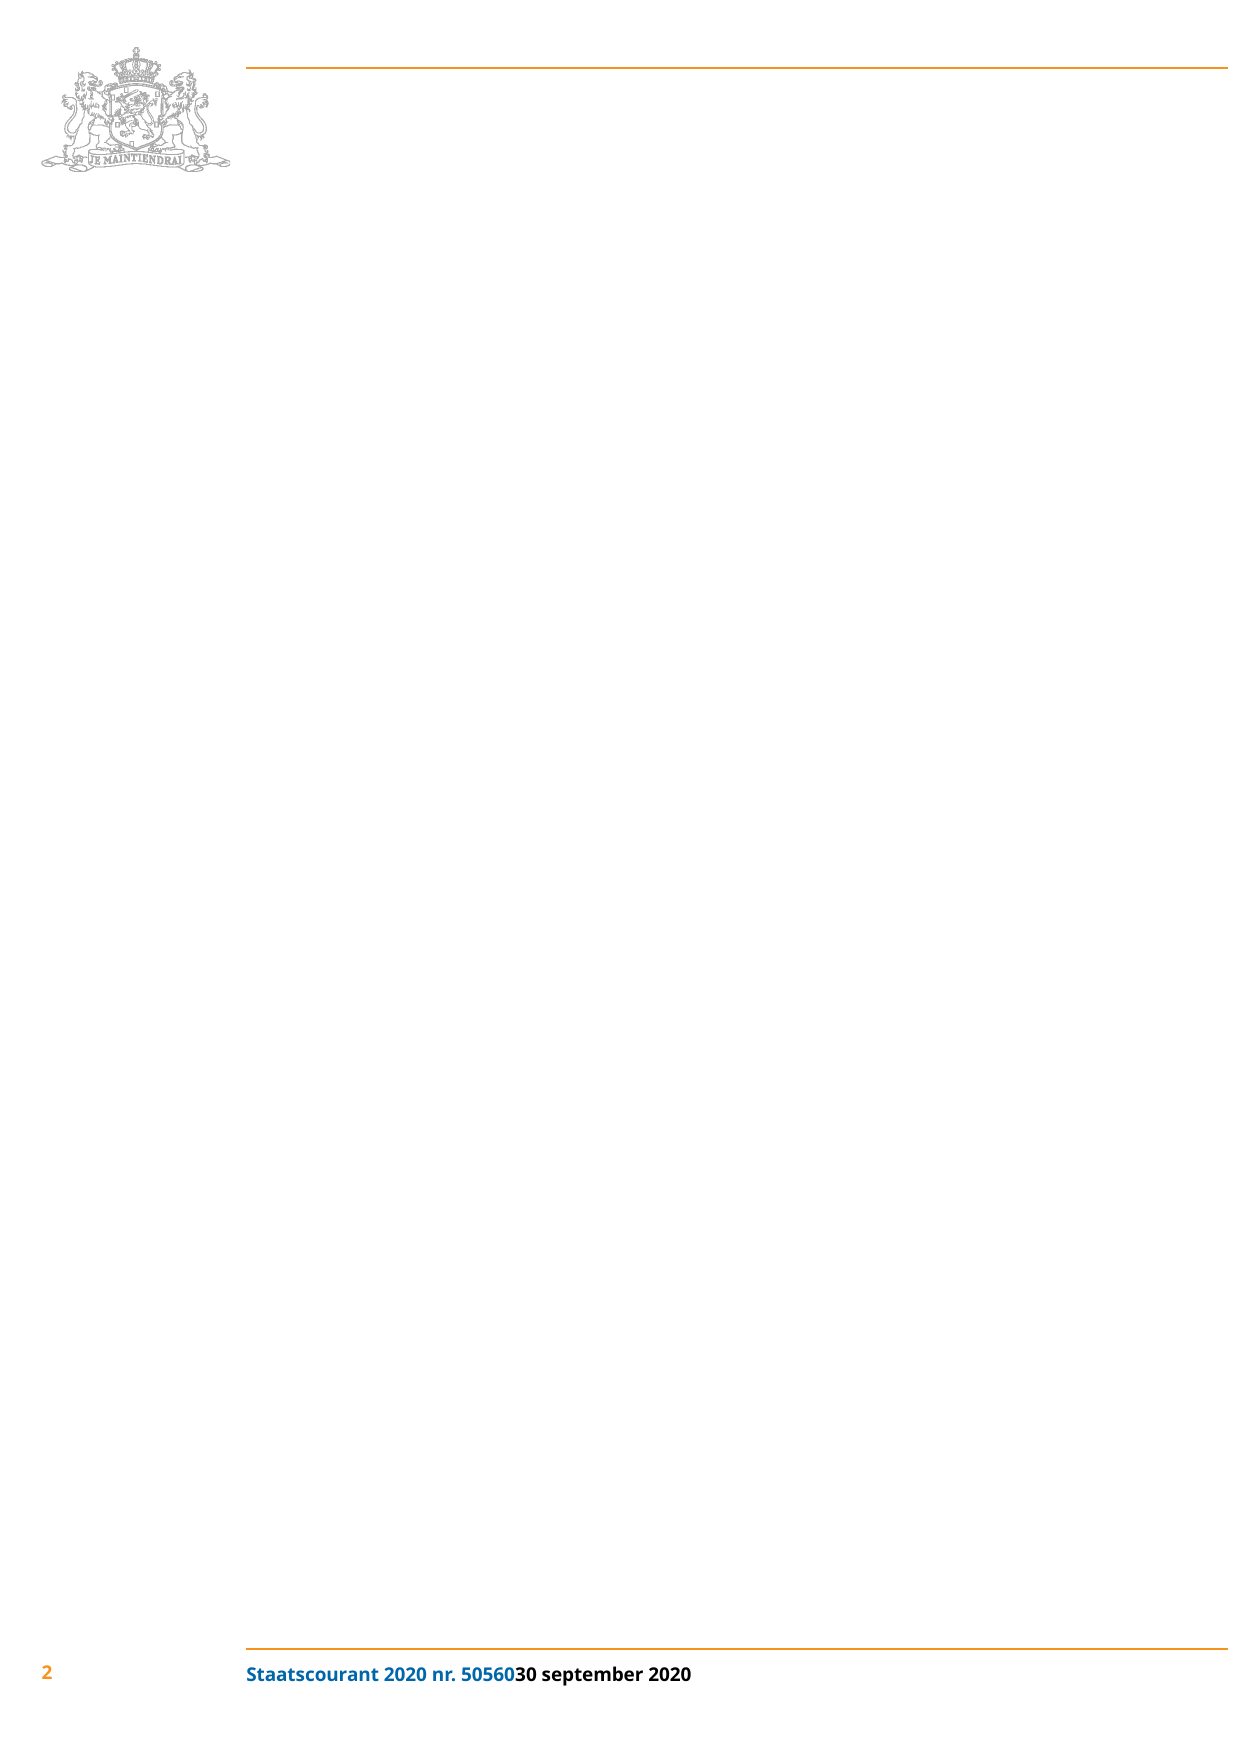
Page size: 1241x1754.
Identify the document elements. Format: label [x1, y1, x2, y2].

picture [41, 47, 231, 172]
